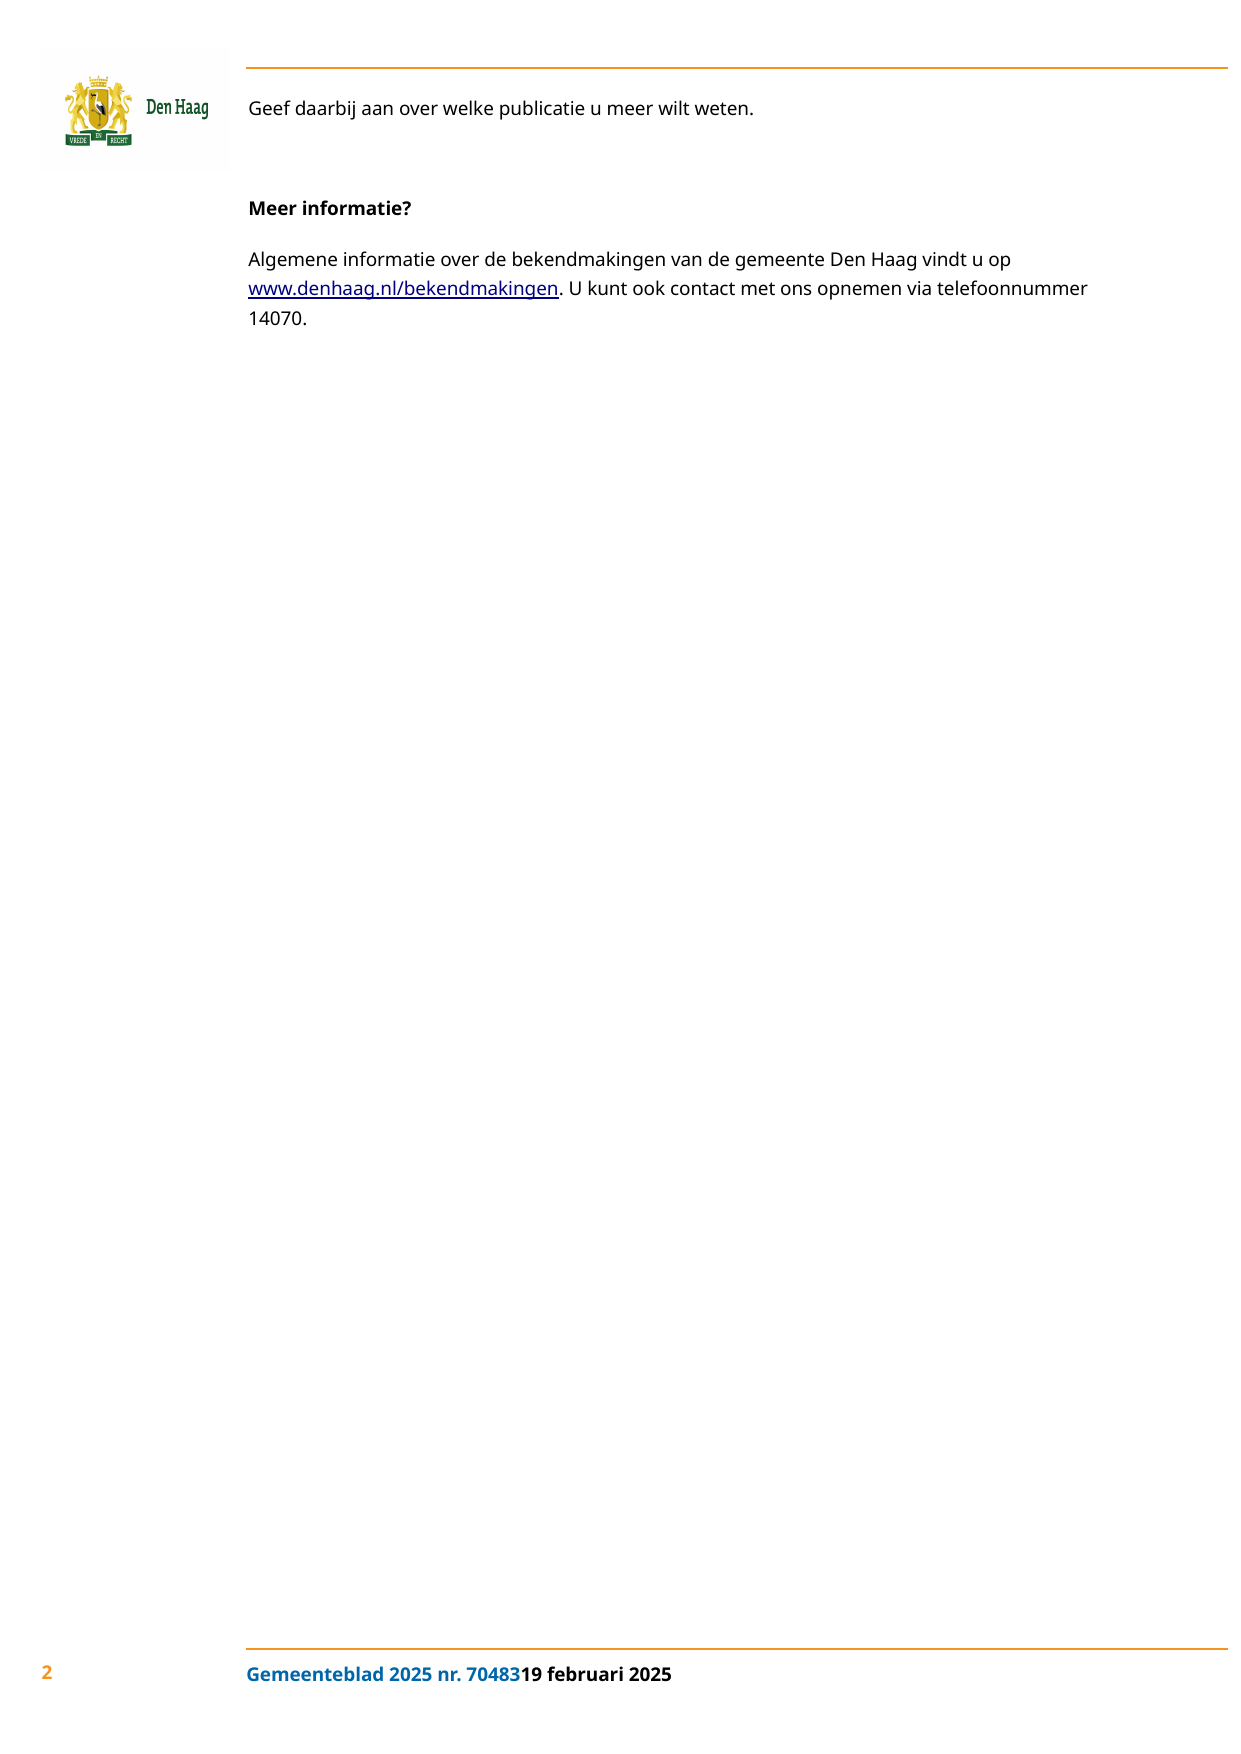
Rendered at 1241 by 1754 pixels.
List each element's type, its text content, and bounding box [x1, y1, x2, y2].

text Geef daarbij aan over welke publicatie u meer wilt weten. [248, 95, 1152, 121]
text Algemene informatie over de bekendmakingen van de gemeente Den Haag vindt u op www.denhaag.nl/bekendmakingen. U kunt ook contact met ons opnemen via telefoonnummer 14070. [248, 246, 1152, 331]
picture [41, 47, 231, 172]
text Meer informatie? [248, 196, 1152, 221]
